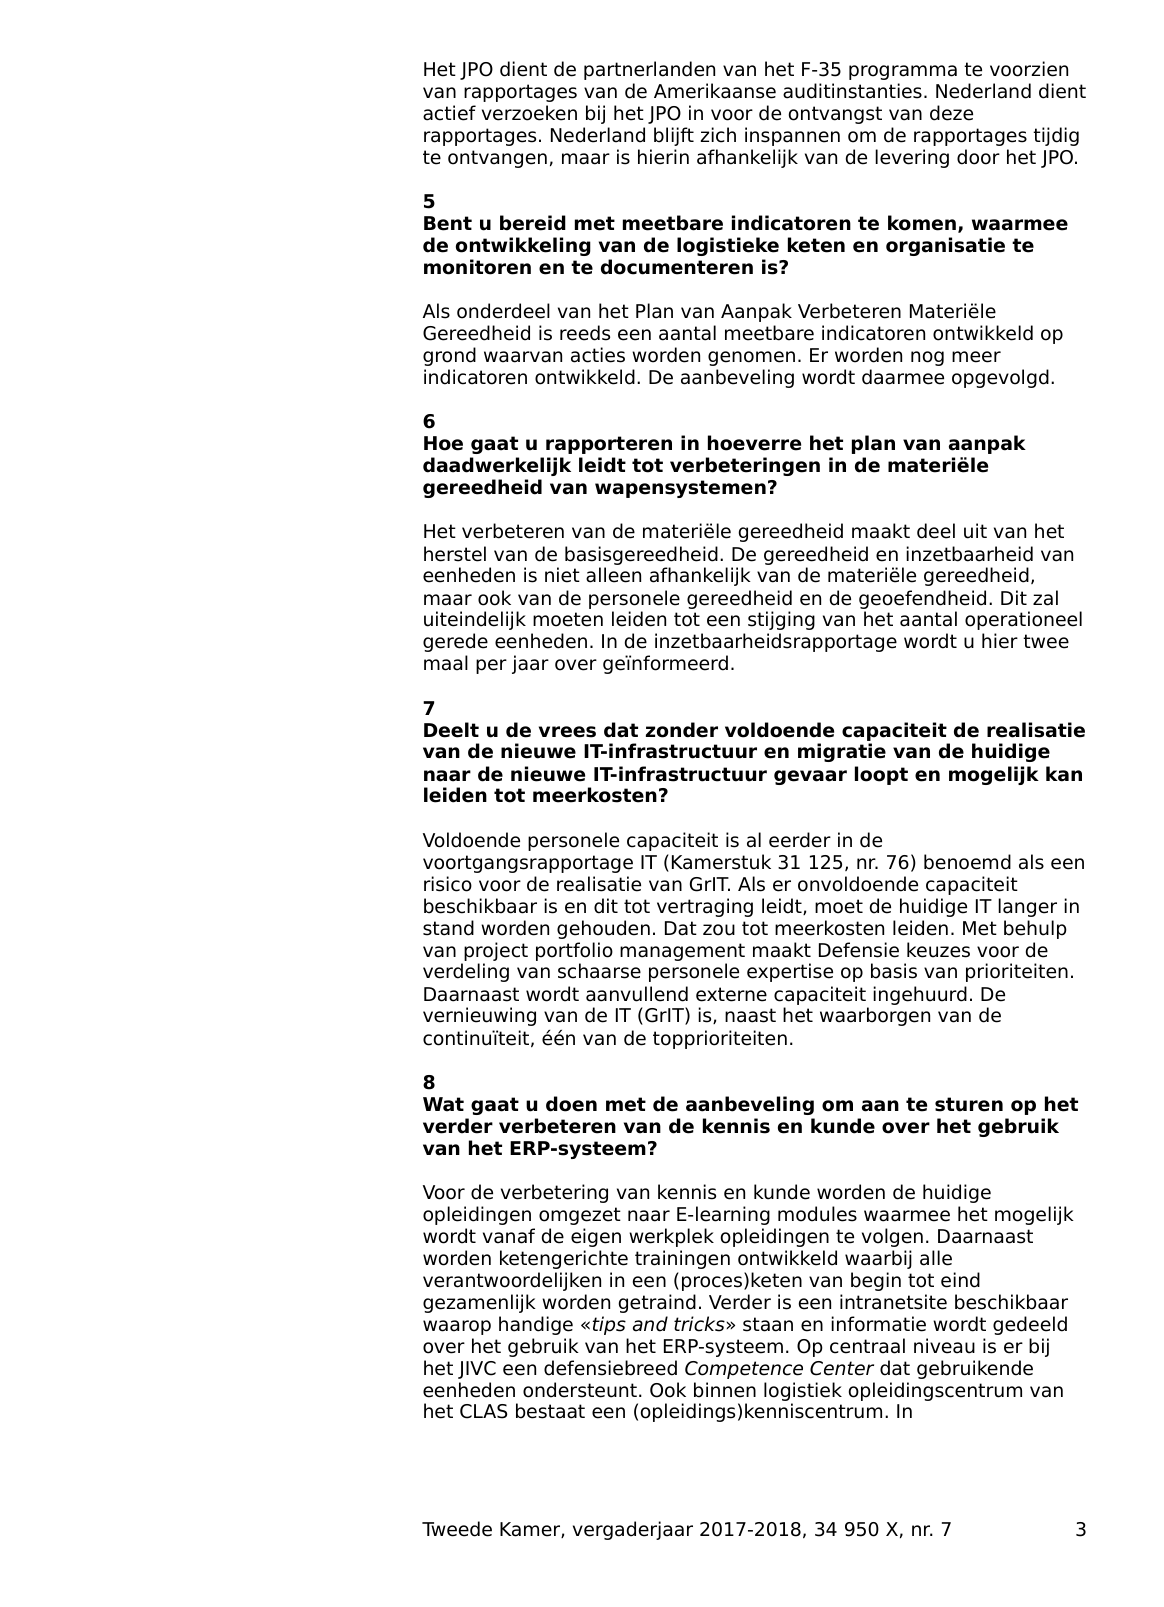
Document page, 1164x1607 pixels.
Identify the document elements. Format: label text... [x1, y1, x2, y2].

text Wat gaat u doen met de aanbeveling om aan te sturen op het verder verbeteren van de kennis en kunde over het gebruik van het ERP-systeem? [422, 1093, 1087, 1159]
text Voldoende personele capaciteit is al eerder in de voortgangsrapportage IT (Kamerstuk 31 125, nr. 76) benoemd als een risico voor de realisatie van GrIT. Als er onvoldoende capaciteit beschikbaar is en dit tot vertraging leidt, moet de huidige IT langer in stand worden gehouden. Dat zou tot meerkosten leiden. Met behulp van project portfolio management maakt Defensie keuzes voor de verdeling van schaarse personele expertise op basis van prioriteiten. Daarnaast wordt aanvullend externe capaciteit ingehuurd. De vernieuwing van de IT (GrIT) is, naast het waarborgen van de continuïteit, één van de topprioriteiten. [422, 829, 1087, 1049]
text Bent u bereid met meetbare indicatoren te komen, waarmee de ontwikkeling van de logistieke keten en organisatie te monitoren en te documenteren is? [422, 213, 1087, 279]
text Als onderdeel van het Plan van Aanpak Verbeteren Materiële Gereedheid is reeds een aantal meetbare indicatoren ontwikkeld op grond waarvan acties worden genomen. Er worden nog meer indicatoren ontwikkeld. De aanbeveling wordt daarmee opgevolgd. [422, 301, 1087, 389]
text Deelt u de vrees dat zonder voldoende capaciteit de realisatie van de nieuwe IT-infrastructuur en migratie van de huidige naar de nieuwe IT-infrastructuur gevaar loopt en mogelijk kan leiden tot meerkosten? [422, 719, 1087, 807]
text 5 [422, 191, 1087, 213]
text 8 [422, 1072, 1087, 1093]
text Het JPO dient de partnerlanden van het F-35 programma te voorzien van rapportages van de Amerikaanse auditinstanties. Nederland dient actief verzoeken bij het JPO in voor de ontvangst van deze rapportages. Nederland blijft zich inspannen om de rapportages tijdig te ontvangen, maar is hierin afhankelijk van de levering door het JPO. [422, 59, 1087, 169]
text 7 [422, 697, 1087, 719]
text 6 [422, 411, 1087, 433]
text Hoe gaat u rapporteren in hoeverre het plan van aanpak daadwerkelijk leidt tot verbeteringen in de materiële gereedheid van wapensystemen? [422, 433, 1087, 499]
text Voor de verbetering van kennis en kunde worden de huidige opleidingen omgezet naar E-learning modules waarmee het mogelijk wordt vanaf de eigen werkplek opleidingen te volgen. Daarnaast worden ketengerichte trainingen ontwikkeld waarbij alle verantwoordelijken in een (proces)keten van begin tot eind gezamenlijk worden getraind. Verder is een intranetsite beschikbaar waarop handige «tips and tricks» staan en informatie wordt gedeeld over het gebruik van het ERP-systeem. Op centraal niveau is er bij het JIVC een defensiebreed Competence Center dat gebruikende eenheden ondersteunt. Ook binnen logistiek opleidingscentrum van het CLAS bestaat een (opleidings)kenniscentrum. In [422, 1182, 1087, 1423]
text Het verbeteren van de materiële gereedheid maakt deel uit van het herstel van de basisgereedheid. De gereedheid en inzetbaarheid van eenheden is niet alleen afhankelijk van de materiële gereedheid, maar ook van de personele gereedheid en de geoefendheid. Dit zal uiteindelijk moeten leiden tot een stijging van het aantal operationeel gerede eenheden. In de inzetbaarheidsrapportage wordt u hier twee maal per jaar over geïnformeerd. [422, 521, 1087, 675]
